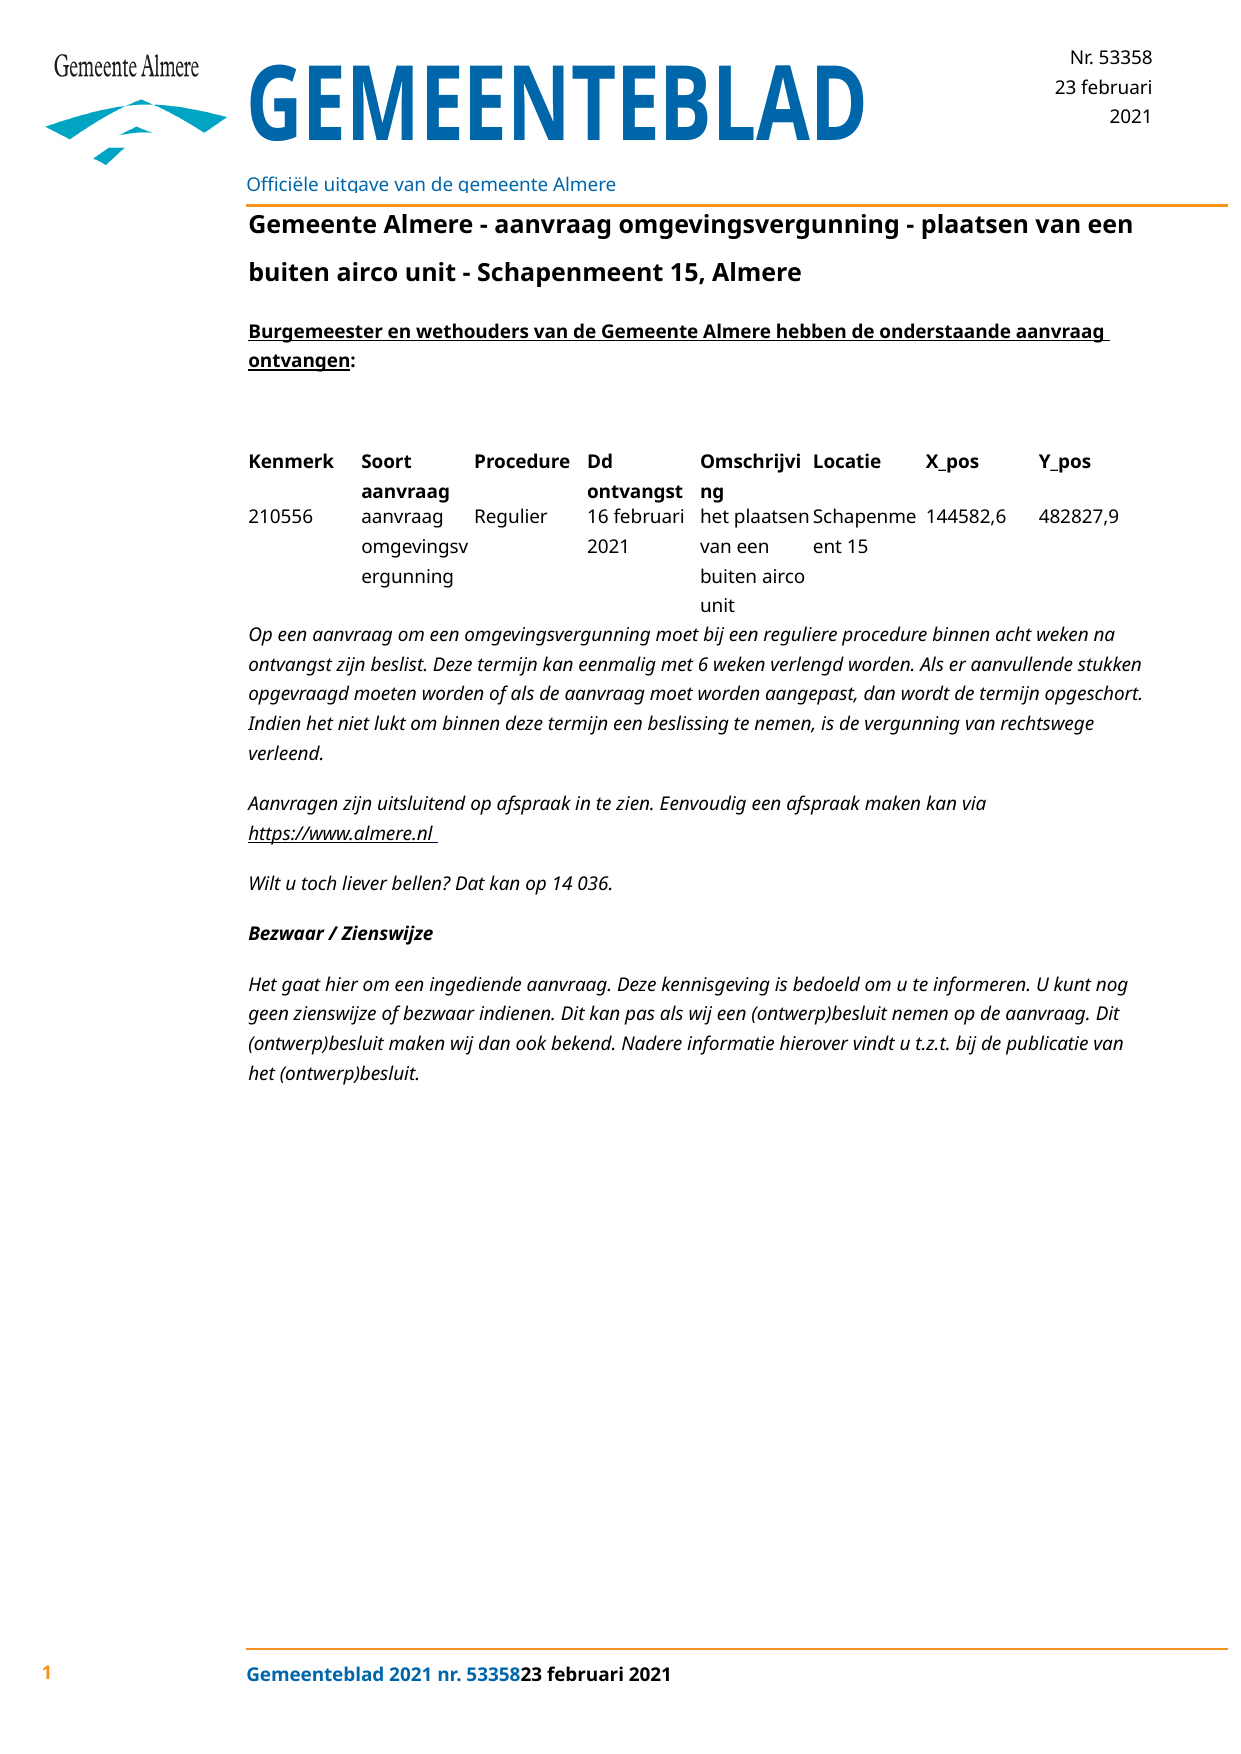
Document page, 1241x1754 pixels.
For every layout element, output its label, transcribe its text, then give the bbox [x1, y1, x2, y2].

table_cell 144582,6 [926, 504, 1038, 618]
table_header Procedure [474, 449, 587, 504]
table_header Soort aanvraag [361, 449, 474, 504]
text Bezwaar / Zienswijze [248, 921, 1152, 946]
table_cell 482827,9 [1039, 504, 1152, 618]
text Wilt u toch liever bellen? Dat kan op 14 036. [248, 870, 1152, 896]
table_header X_pos [926, 449, 1038, 504]
table_header Kenmerk [248, 449, 361, 504]
text Op een aanvraag om een omgevingsvergunning moet bij een reguliere procedure binnen acht weken na ontvangst zijn beslist. Deze termijn kan eenmalig met 6 weken verlengd worden. Als er aanvullende stukken opgevraagd moeten worden of als de aanvraag moet worden aangepast, dan wordt de termijn opgeschort. Indien het niet lukt om binnen deze termijn een beslissing te nemen, is de vergunning van rechtswege verleend. [248, 621, 1152, 766]
table_header Omschrijving [700, 449, 813, 504]
table_header Dd ontvangst [587, 449, 700, 504]
table_cell het plaatsen van een buiten airco unit [700, 504, 813, 618]
picture [41, 47, 231, 172]
table_cell 16 februari 2021 [587, 504, 700, 618]
table_cell aanvraag omgevingsvergunning [361, 504, 474, 618]
table_cell 210556 [248, 504, 361, 618]
text Burgemeester en wethouders van de Gemeente Almere hebben de onderstaande aanvraag ontvangen: [248, 318, 1152, 373]
table_cell Regulier [474, 504, 587, 618]
table_header Locatie [813, 449, 926, 504]
table_cell Schapenmeent 15 [813, 504, 926, 618]
text Het gaat hier om een ingediende aanvraag. Deze kennisgeving is bedoeld om u te informeren. U kunt nog geen zienswijze of bezwaar indienen. Dit kan pas als wij een (ontwerp)besluit nemen op de aanvraag. Dit (ontwerp)besluit maken wij dan ook bekend. Nadere informatie hierover vindt u t.z.t. bij de publicatie van het (ontwerp)besluit. [248, 971, 1152, 1086]
table_header Y_pos [1039, 449, 1152, 504]
text Aanvragen zijn uitsluitend op afspraak in te zien. Eenvoudig een afspraak maken kan via https://www.almere.nl [248, 790, 1152, 846]
text Gemeente Almere - aanvraag omgevingsvergunning - plaatsen van een buiten airco unit - Schapenmeent 15, Almere [248, 207, 1152, 288]
